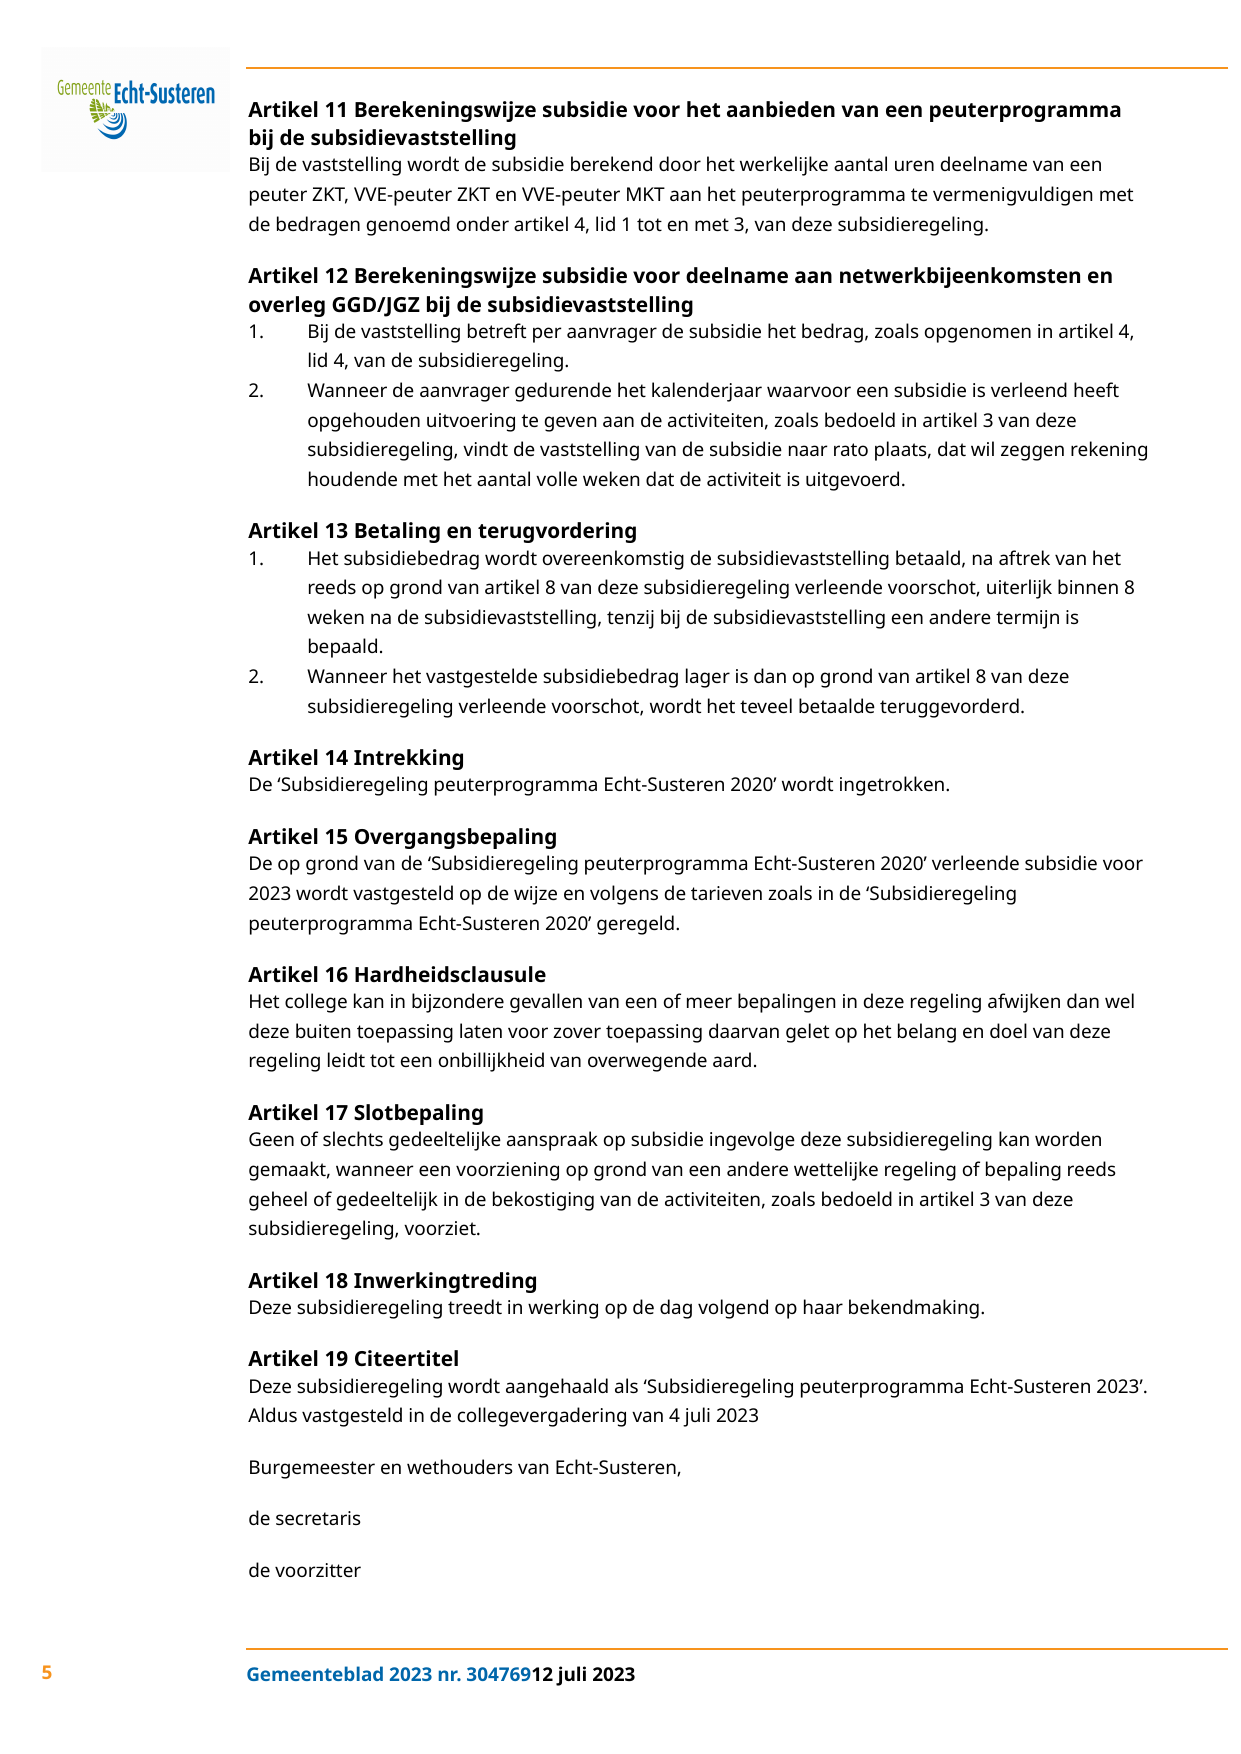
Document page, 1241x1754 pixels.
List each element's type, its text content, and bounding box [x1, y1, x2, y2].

text Artikel 14 Intrekking [248, 743, 1152, 772]
text Artikel 16 Hardheidsclausule [248, 960, 1152, 988]
text de voorzitter [248, 1557, 1152, 1583]
text Artikel 18 Inwerkingtreding [248, 1266, 1152, 1294]
text Burgemeester en wethouders van Echt-Susteren, [248, 1454, 1152, 1480]
text Geen of slechts gedeeltelijke aanspraak op subsidie ingevolge deze subsidieregeling kan worden gemaakt, wanneer een voorziening op grond van een andere wettelijke regeling of bepaling reeds geheel of gedeeltelijk in de bekostiging van de activiteiten, zoals bedoeld in artikel 3 van deze subsidieregeling, voorziet. [248, 1127, 1152, 1241]
text de secretaris [248, 1506, 1152, 1531]
list Het subsidiebedrag wordt overeenkomstig de subsidievaststelling betaald, na aftrek van het reeds op grond van artikel 8 van deze subsidieregeling verleende voorschot, uiterlijk binnen 8 weken na de subsidievaststelling, tenzij bij de subsidievaststelling een andere termijn is bepaald. [248, 545, 1152, 659]
text Het college kan in bijzondere gevallen van een of meer bepalingen in deze regeling afwijken dan wel deze buiten toepassing laten voor zover toepassing daarvan gelet op het belang en doel van deze regeling leidt tot een onbillijkheid van overwegende aard. [248, 988, 1152, 1073]
list Bij de vaststelling betreft per aanvrager de subsidie het bedrag, zoals opgenomen in artikel 4, lid 4, van de subsidieregeling. [248, 318, 1152, 373]
picture [41, 47, 231, 172]
list Wanneer het vastgestelde subsidiebedrag lager is dan op grond van artikel 8 van deze subsidieregeling verleende voorschot, wordt het teveel betaalde teruggevorderd. [248, 663, 1152, 718]
text De ‘Subsidieregeling peuterprogramma Echt-Susteren 2020’ wordt ingetrokken. [248, 772, 1152, 797]
text Artikel 12 Berekeningswijze subsidie voor deelname aan netwerkbijeenkomsten en overleg GGD/JGZ bij de subsidievaststelling [248, 261, 1152, 318]
text Artikel 19 Citeertitel [248, 1344, 1152, 1373]
text Artikel 13 Betaling en terugvordering [248, 516, 1152, 545]
text Deze subsidieregeling treedt in werking op de dag volgend op haar bekendmaking. [248, 1294, 1152, 1320]
text Aldus vastgesteld in de collegevergadering van 4 juli 2023 [248, 1403, 1152, 1428]
text De op grond van de ‘Subsidieregeling peuterprogramma Echt-Susteren 2020’ verleende subsidie voor 2023 wordt vastgesteld op de wijze en volgens de tarieven zoals in de ‘Subsidieregeling peuterprogramma Echt-Susteren 2020’ geregeld. [248, 851, 1152, 935]
text Deze subsidieregeling wordt aangehaald als ‘Subsidieregeling peuterprogramma Echt-Susteren 2023’. [248, 1373, 1152, 1399]
text Bij de vaststelling wordt de subsidie berekend door het werkelijke aantal uren deelname van een peuter ZKT, VVE-peuter ZKT en VVE-peuter MKT aan het peuterprogramma te vermenigvuldigen met de bedragen genoemd onder artikel 4, lid 1 tot en met 3, van deze subsidieregeling. [248, 152, 1152, 237]
text Artikel 11 Berekeningswijze subsidie voor het aanbieden van een peuterprogramma bij de subsidievaststelling [248, 95, 1152, 152]
list Wanneer de aanvrager gedurende het kalenderjaar waarvoor een subsidie is verleend heeft opgehouden uitvoering te geven aan de activiteiten, zoals bedoeld in artikel 3 van deze subsidieregeling, vindt de vaststelling van de subsidie naar rato plaats, dat wil zeggen rekening houdende met het aantal volle weken dat de activiteit is uitgevoerd. [248, 377, 1152, 492]
text Artikel 15 Overgangsbepaling [248, 822, 1152, 851]
text Artikel 17 Slotbepaling [248, 1098, 1152, 1127]
